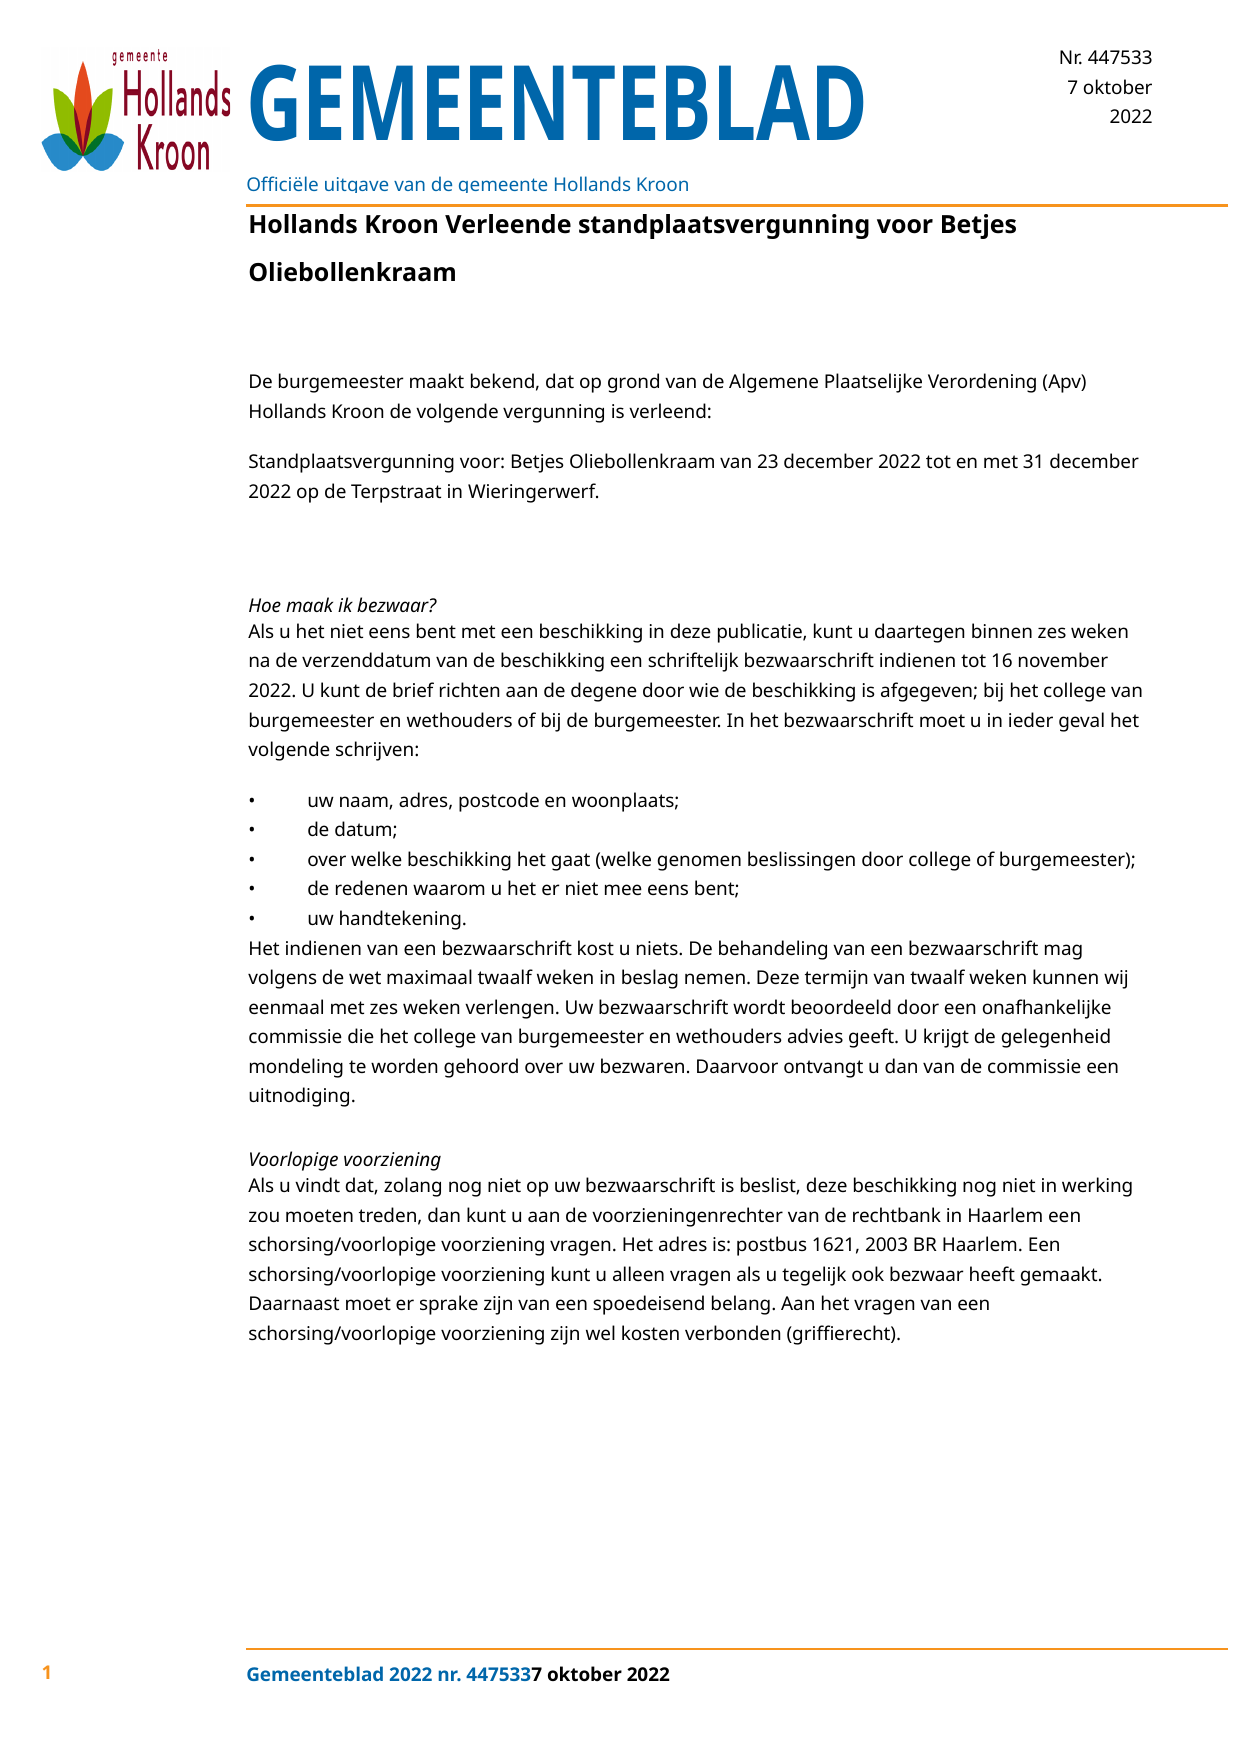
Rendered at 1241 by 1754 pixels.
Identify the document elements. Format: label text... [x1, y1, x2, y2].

picture [41, 47, 231, 172]
list uw naam, adres, postcode en woonplaats; [248, 787, 1152, 812]
list uw handtekening. [248, 905, 1152, 931]
text Als u het niet eens bent met een beschikking in deze publicatie, kunt u daartegen binnen zes weken na de verzenddatum van de beschikking een schriftelijk bezwaarschrift indienen tot 16 november 2022. U kunt de brief richten aan de degene door wie de beschikking is afgegeven; bij het college van burgemeester en wethouders of bij de burgemeester. In het bezwaarschrift moet u in ieder geval het volgende schrijven: [248, 618, 1152, 762]
text Standplaatsvergunning voor: Betjes Oliebollenkraam van 23 december 2022 tot en met 31 december 2022 op de Terpstraat in Wieringerwerf. [248, 448, 1152, 504]
text Het indienen van een bezwaarschrift kost u niets. De behandeling van een bezwaarschrift mag volgens de wet maximaal twaalf weken in beslag nemen. Deze termijn van twaalf weken kunnen wij eenmaal met zes weken verlengen. Uw bezwaarschrift wordt beoordeeld door een onafhankelijke commissie die het college van burgemeester en wethouders advies geeft. U krijgt de gelegenheid mondeling te worden gehoord over uw bezwaren. Daarvoor ontvangt u dan van de commissie een uitnodiging. [248, 935, 1152, 1108]
list de datum; [248, 816, 1152, 842]
text Hollands Kroon Verleende standplaatsvergunning voor Betjes Oliebollenkraam [248, 207, 1152, 288]
text De burgemeester maakt bekend, dat op grond van de Algemene Plaatselijke Verordening (Apv) Hollands Kroon de volgende vergunning is verleend: [248, 368, 1152, 424]
list over welke beschikking het gaat (welke genomen beslissingen door college of burgemeester); [248, 846, 1152, 872]
text Voorlopige voorziening [248, 1147, 1152, 1172]
text Hoe maak ik bezwaar? [248, 592, 1152, 618]
text Als u vindt dat, zolang nog niet op uw bezwaarschrift is beslist, deze beschikking nog niet in werking zou moeten treden, dan kunt u aan de voorzieningenrechter van de rechtbank in Haarlem een schorsing/voorlopige voorziening vragen. Het adres is: postbus 1621, 2003 BR Haarlem. Een schorsing/voorlopige voorziening kunt u alleen vragen als u tegelijk ook bezwaar heeft gemaakt. Daarnaast moet er sprake zijn van een spoedeisend belang. Aan het vragen van een schorsing/voorlopige voorziening zijn wel kosten verbonden (griffierecht). [248, 1172, 1152, 1346]
list de redenen waarom u het er niet mee eens bent; [248, 876, 1152, 901]
